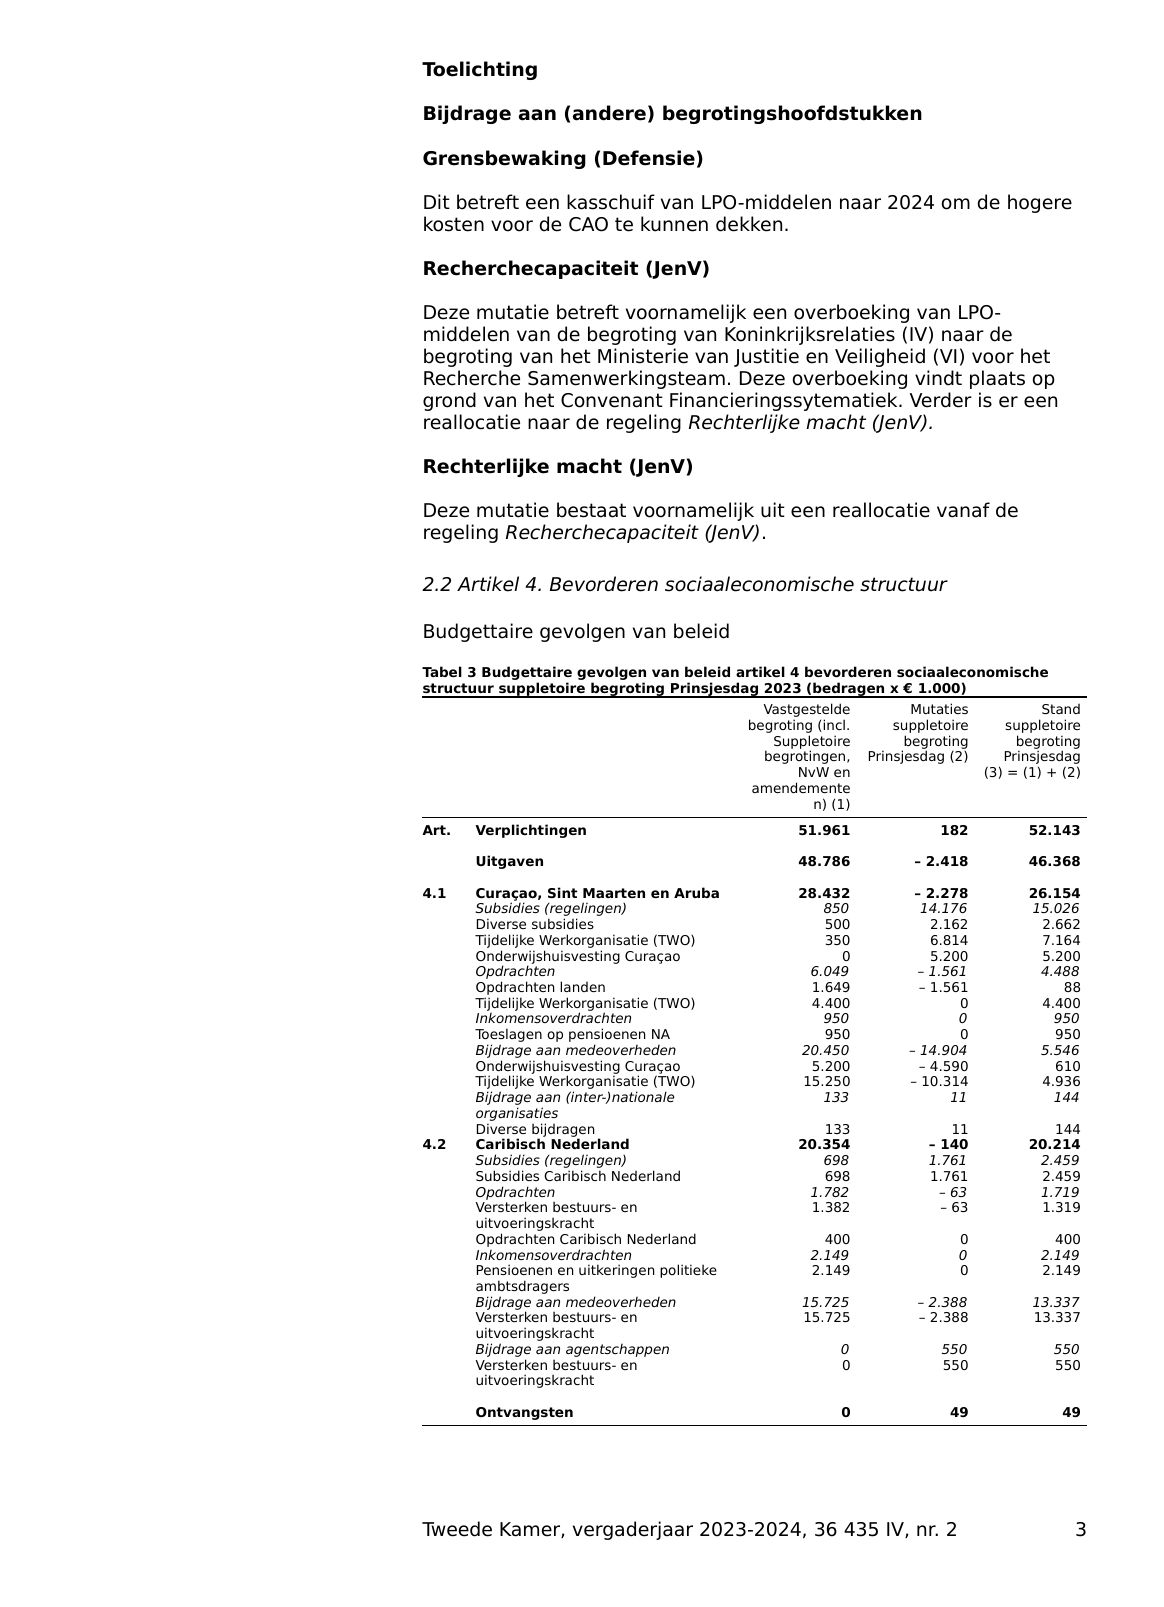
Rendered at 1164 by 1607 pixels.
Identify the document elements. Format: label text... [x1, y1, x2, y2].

table_cell 182 [856, 818, 974, 838]
table_cell [422, 901, 469, 917]
table_cell 26.154 [974, 886, 1087, 901]
table_cell 2.149 [974, 1263, 1087, 1294]
table_cell [422, 1247, 469, 1263]
table_cell [974, 870, 1087, 886]
table_cell Ontvangsten [470, 1405, 738, 1425]
table_cell 950 [974, 1027, 1087, 1043]
subtitle Recherchecapaciteit (JenV) [422, 258, 1087, 280]
table_cell [470, 698, 738, 817]
text Deze mutatie betreft voornamelijk een overboeking van LPO-middelen van de begroting van Koninkrĳksrelaties (IV) naar de begroting van het Ministerie van Justitie en Veiligheid (VI) voor het Recherche Samenwerkingsteam. Deze overboeking vindt plaats op grond van het Convenant Financieringssytematiek. Verder is er een reallocatie naar de regeling Rechterlijke macht (JenV). [422, 302, 1087, 434]
table_cell 4.936 [974, 1074, 1087, 1090]
table_cell 133 [738, 1090, 856, 1121]
table_cell – 63 [856, 1200, 974, 1232]
table_cell 88 [974, 980, 1087, 996]
table_cell – 63 [856, 1184, 974, 1200]
table_cell 4.1 [422, 886, 469, 901]
table_cell Inkomensoverdrachten [470, 1011, 738, 1027]
text Dit betreft een kasschuif van LPO-middelen naar 2024 om de hogere kosten voor de CAO te kunnen dekken. [422, 192, 1087, 236]
table_cell 0 [856, 1232, 974, 1247]
table_cell Inkomensoverdrachten [470, 1247, 738, 1263]
table_cell Opdrachten landen [470, 980, 738, 996]
table_cell 2.459 [974, 1169, 1087, 1184]
table_cell [470, 838, 738, 854]
table_cell [422, 1389, 469, 1404]
table_cell 4.2 [422, 1137, 469, 1153]
table_cell [738, 1389, 856, 1404]
table_cell Mutaties suppletoire begroting Prinsjesdag (2) [856, 698, 974, 817]
subtitle Budgettaire gevolgen van beleid [422, 621, 1087, 643]
table_cell [738, 870, 856, 886]
table_cell [422, 949, 469, 964]
table_cell Onderwijshuisvesting Curaçao [470, 949, 738, 964]
table_cell 698 [738, 1153, 856, 1169]
table_cell 11 [856, 1090, 974, 1121]
table_cell Tijdelijke Werkorganisatie (TWO) [470, 933, 738, 948]
table_cell 950 [974, 1011, 1087, 1027]
table_cell 133 [738, 1121, 856, 1137]
table_cell [422, 1043, 469, 1058]
table_cell – 10.314 [856, 1074, 974, 1090]
table_cell 7.164 [974, 933, 1087, 948]
table_cell 2.149 [974, 1247, 1087, 1263]
table_cell [422, 1059, 469, 1074]
table_cell [422, 1358, 469, 1389]
table_cell 51.961 [738, 818, 856, 838]
table_cell [422, 1184, 469, 1200]
table_cell 1.319 [974, 1200, 1087, 1232]
table_cell 2.162 [856, 917, 974, 933]
table_cell Opdrachten Caribisch Nederland [470, 1232, 738, 1247]
table_cell [422, 933, 469, 948]
table_cell 15.725 [738, 1310, 856, 1342]
table_cell [856, 870, 974, 886]
subtitle Grensbewaking (Defensie) [422, 147, 1087, 169]
table_cell 0 [738, 1342, 856, 1357]
table_cell 13.337 [974, 1295, 1087, 1310]
table_cell Bijdrage aan medeoverheden [470, 1043, 738, 1058]
table_cell 49 [856, 1405, 974, 1425]
table_cell Toeslagen op pensioenen NA [470, 1027, 738, 1043]
table_cell [422, 917, 469, 933]
subtitle 2.2 Artikel 4. Bevorderen sociaaleconomische structuur [422, 574, 1087, 596]
table_cell [470, 1389, 738, 1404]
table_cell 0 [856, 996, 974, 1011]
table_cell 5.200 [974, 949, 1087, 964]
table_cell [422, 1232, 469, 1247]
table_cell 698 [738, 1169, 856, 1184]
table_cell 49 [974, 1405, 1087, 1425]
subtitle Rechterlijke macht (JenV) [422, 456, 1087, 478]
table_cell 28.432 [738, 886, 856, 901]
table_cell Versterken bestuurs- en uitvoeringskracht [470, 1200, 738, 1232]
table_cell 0 [856, 1011, 974, 1027]
table_cell [422, 1074, 469, 1090]
table_cell 550 [856, 1342, 974, 1357]
table_cell Versterken bestuurs- en uitvoeringskracht [470, 1310, 738, 1342]
table_cell Opdrachten [470, 1184, 738, 1200]
table_cell 2.149 [738, 1247, 856, 1263]
table_cell 400 [974, 1232, 1087, 1247]
table_cell [470, 870, 738, 886]
table_cell 15.250 [738, 1074, 856, 1090]
table_cell 350 [738, 933, 856, 948]
table_cell – 4.590 [856, 1059, 974, 1074]
table_cell [422, 1011, 469, 1027]
table_cell 1.761 [856, 1153, 974, 1169]
table_cell 550 [856, 1358, 974, 1389]
table_cell 13.337 [974, 1310, 1087, 1342]
table_cell Art. [422, 818, 469, 838]
table_cell – 2.418 [856, 854, 974, 870]
table_cell 4.488 [974, 964, 1087, 980]
table_cell 20.214 [974, 1137, 1087, 1153]
table_cell – 2.388 [856, 1310, 974, 1342]
table_cell 550 [974, 1358, 1087, 1389]
table_cell [422, 1027, 469, 1043]
table_cell Diverse subsidies [470, 917, 738, 933]
table_cell 2.149 [738, 1263, 856, 1294]
table_cell [422, 1263, 469, 1294]
table_cell 610 [974, 1059, 1087, 1074]
table_cell [422, 1310, 469, 1342]
table_cell Stand suppletoire begroting Prinsjesdag (3) = (1) + (2) [974, 698, 1087, 817]
table_cell 1.382 [738, 1200, 856, 1232]
table_cell – 1.561 [856, 964, 974, 980]
table_cell Diverse bijdragen [470, 1121, 738, 1137]
table_cell Bijdrage aan agentschappen [470, 1342, 738, 1357]
table_cell Verplichtingen [470, 818, 738, 838]
table_cell [422, 1342, 469, 1357]
table_cell 1.649 [738, 980, 856, 996]
table_cell 400 [738, 1232, 856, 1247]
table_cell Versterken bestuurs- en uitvoeringskracht [470, 1358, 738, 1389]
table_cell – 14.904 [856, 1043, 974, 1058]
table_cell [738, 838, 856, 854]
table_cell 0 [738, 949, 856, 964]
subtitle Bijdrage aan (andere) begrotingshoofdstukken [422, 103, 1087, 125]
table_cell Pensioenen en uitkeringen politieke ambtsdragers [470, 1263, 738, 1294]
table_cell [422, 996, 469, 1011]
table_cell [422, 698, 469, 817]
table_cell 14.176 [856, 901, 974, 917]
table_cell [422, 964, 469, 980]
table_cell [422, 980, 469, 996]
table_cell [856, 838, 974, 854]
table_cell 0 [856, 1263, 974, 1294]
table_cell 500 [738, 917, 856, 933]
table_cell 1.719 [974, 1184, 1087, 1200]
subtitle Toelichting [422, 59, 1087, 81]
table_cell [422, 1090, 469, 1121]
table_cell 2.459 [974, 1153, 1087, 1169]
table_cell – 2.278 [856, 886, 974, 901]
table_cell 6.049 [738, 964, 856, 980]
table_cell – 2.388 [856, 1295, 974, 1310]
table_cell 5.200 [738, 1059, 856, 1074]
table_cell [422, 1200, 469, 1232]
table_cell Caribisch Nederland [470, 1137, 738, 1153]
table_cell 5.200 [856, 949, 974, 964]
table_cell [422, 854, 469, 870]
table_cell 0 [856, 1027, 974, 1043]
table_cell 5.546 [974, 1043, 1087, 1058]
table_cell Bijdrage aan medeoverheden [470, 1295, 738, 1310]
table_cell 46.368 [974, 854, 1087, 870]
table_cell [974, 838, 1087, 854]
table_cell 1.761 [856, 1169, 974, 1184]
table_cell 950 [738, 1027, 856, 1043]
text Deze mutatie bestaat voornamelijk uit een reallocatie vanaf de regeling Recherchecapaciteit (JenV). [422, 500, 1087, 544]
table_cell 20.450 [738, 1043, 856, 1058]
table_cell [422, 1295, 469, 1310]
table_cell 850 [738, 901, 856, 917]
table_cell Opdrachten [470, 964, 738, 980]
table_cell [422, 838, 469, 854]
table_cell Subsidies (regelingen) [470, 901, 738, 917]
table_cell [856, 1389, 974, 1404]
table_cell 0 [738, 1405, 856, 1425]
table_cell 6.814 [856, 933, 974, 948]
table_cell – 140 [856, 1137, 974, 1153]
table_cell [422, 1405, 469, 1425]
table_cell 20.354 [738, 1137, 856, 1153]
table_cell 15.725 [738, 1295, 856, 1310]
table_cell [422, 1121, 469, 1137]
table_cell 550 [974, 1342, 1087, 1357]
table_cell Subsidies Caribisch Nederland [470, 1169, 738, 1184]
table_cell Onderwijshuisvesting Curaçao [470, 1059, 738, 1074]
table_cell Uitgaven [470, 854, 738, 870]
table_cell 1.782 [738, 1184, 856, 1200]
table_cell 2.662 [974, 917, 1087, 933]
table_cell Subsidies (regelingen) [470, 1153, 738, 1169]
table_cell [422, 1169, 469, 1184]
table_cell [422, 1153, 469, 1169]
table_cell 144 [974, 1121, 1087, 1137]
table_cell Tijdelijke Werkorganisatie (TWO) [470, 996, 738, 1011]
table_cell Vastgestelde begroting (incl. Suppletoire begrotingen, NvW en amendementen) (1) [738, 698, 856, 817]
table_cell 48.786 [738, 854, 856, 870]
table_cell 950 [738, 1011, 856, 1027]
table_cell 15.026 [974, 901, 1087, 917]
table_cell [422, 870, 469, 886]
table_cell 11 [856, 1121, 974, 1137]
table_cell Curaçao, Sint Maarten en Aruba [470, 886, 738, 901]
table_header Tabel 3 Budgettaire gevolgen van beleid artikel 4 bevorderen sociaaleconomische structuur suppletoire begroting Prinsjesdag 2023 (bedragen x € 1.000) [422, 665, 1087, 696]
table_cell 144 [974, 1090, 1087, 1121]
table_cell – 1.561 [856, 980, 974, 996]
table_cell 52.143 [974, 818, 1087, 838]
table_cell Bijdrage aan (inter-)nationale organisaties [470, 1090, 738, 1121]
table_cell 4.400 [974, 996, 1087, 1011]
table_cell 0 [856, 1247, 974, 1263]
table_cell 0 [738, 1358, 856, 1389]
table_cell 4.400 [738, 996, 856, 1011]
table_cell [974, 1389, 1087, 1404]
table_cell Tijdelijke Werkorganisatie (TWO) [470, 1074, 738, 1090]
